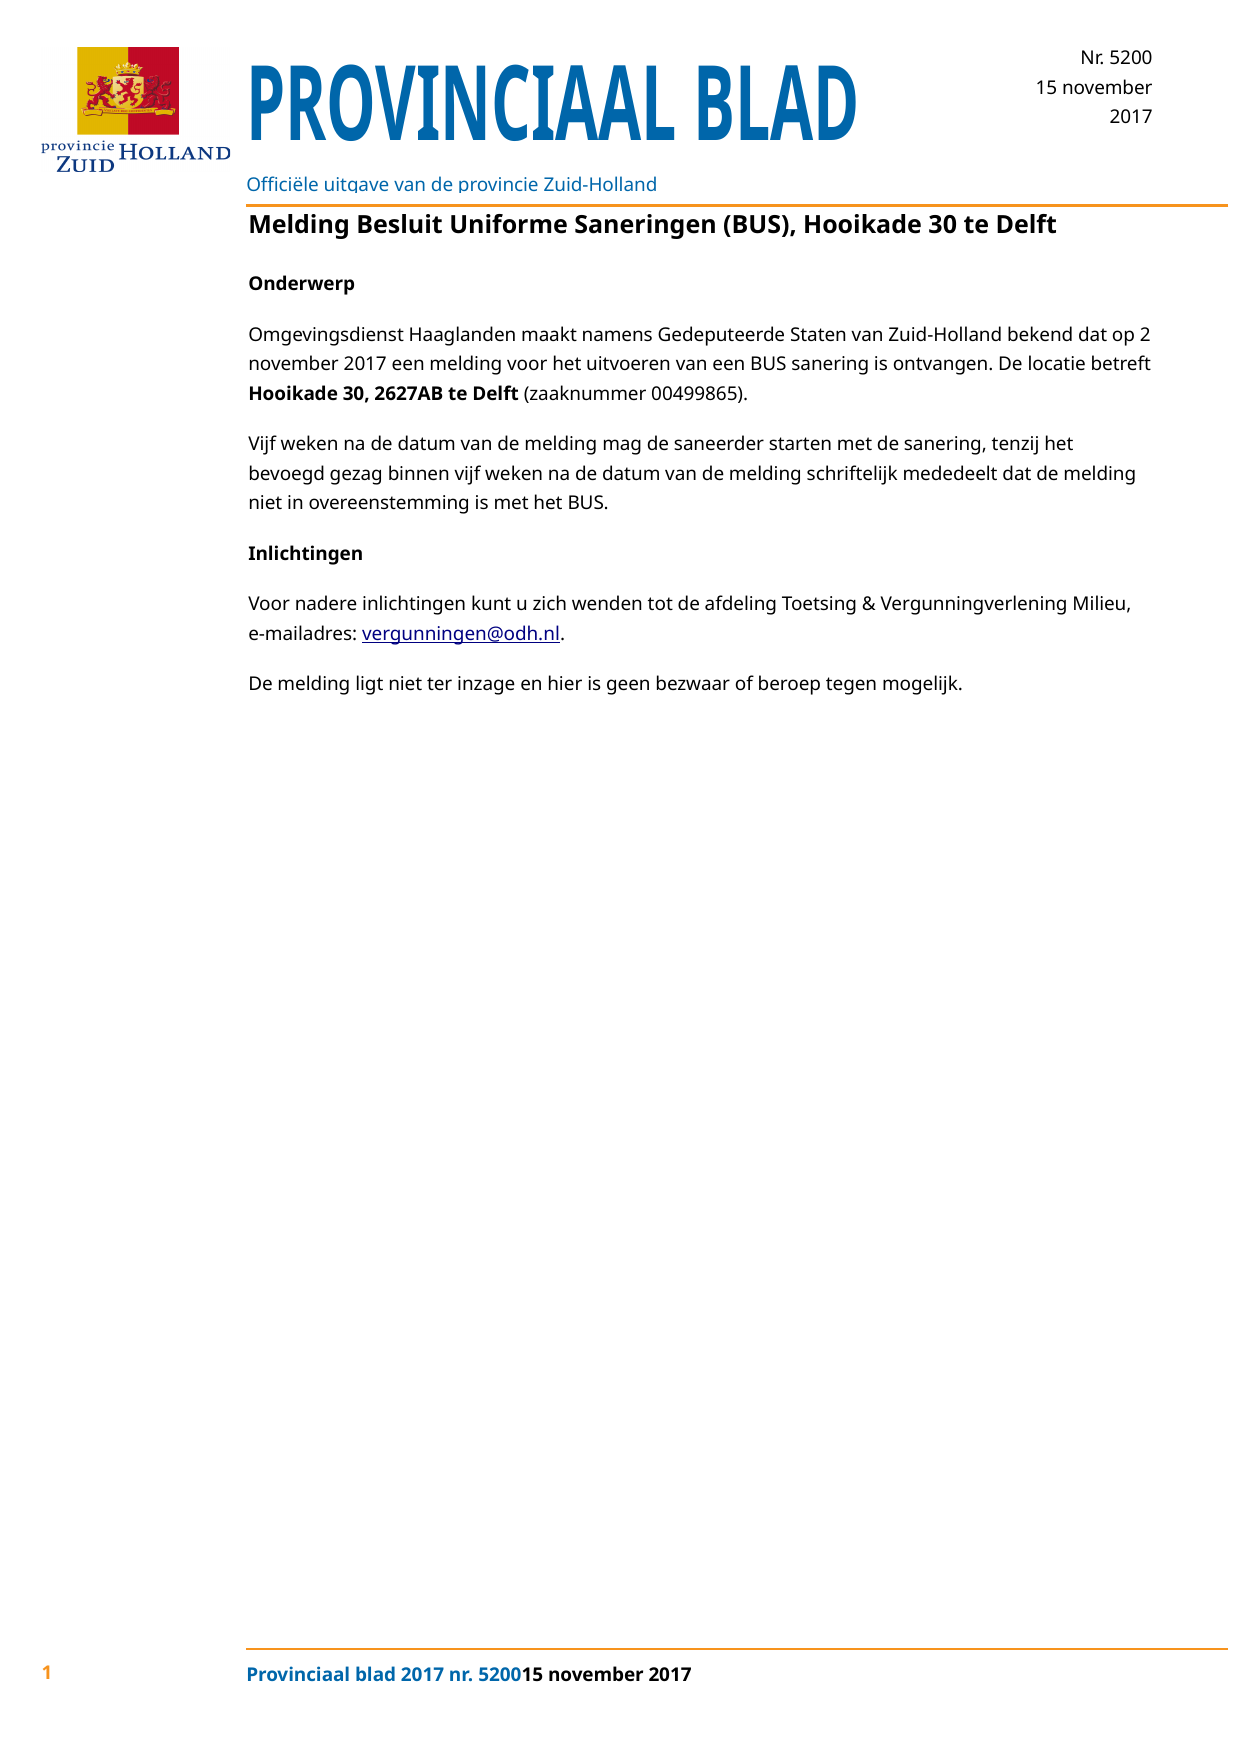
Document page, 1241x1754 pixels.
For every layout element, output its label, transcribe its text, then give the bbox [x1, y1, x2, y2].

text Vijf weken na de datum van de melding mag de saneerder starten met de sanering, tenzij het bevoegd gezag binnen vijf weken na de datum van de melding schriftelijk mededeelt dat de melding niet in overeenstemming is met het BUS. [248, 430, 1152, 515]
text Inlichtingen [248, 540, 1152, 566]
picture [41, 47, 231, 172]
text De melding ligt niet ter inzage en hier is geen bezwaar of beroep tegen mogelijk. [248, 670, 1152, 696]
text Melding Besluit Uniforme Saneringen (BUS), Hooikade 30 te Delft [248, 207, 1152, 241]
text Onderwerp [248, 270, 1152, 296]
text Omgevingsdienst Haaglanden maakt namens Gedeputeerde Staten van Zuid-Holland bekend dat op 2 november 2017 een melding voor het uitvoeren van een BUS sanering is ontvangen. De locatie betreft Hooikade 30, 2627AB te Delft (zaaknummer 00499865). [248, 321, 1152, 406]
text Voor nadere inlichtingen kunt u zich wenden tot de afdeling Toetsing & Vergunningverlening Milieu, e-mailadres: vergunningen@odh.nl. [248, 590, 1152, 646]
